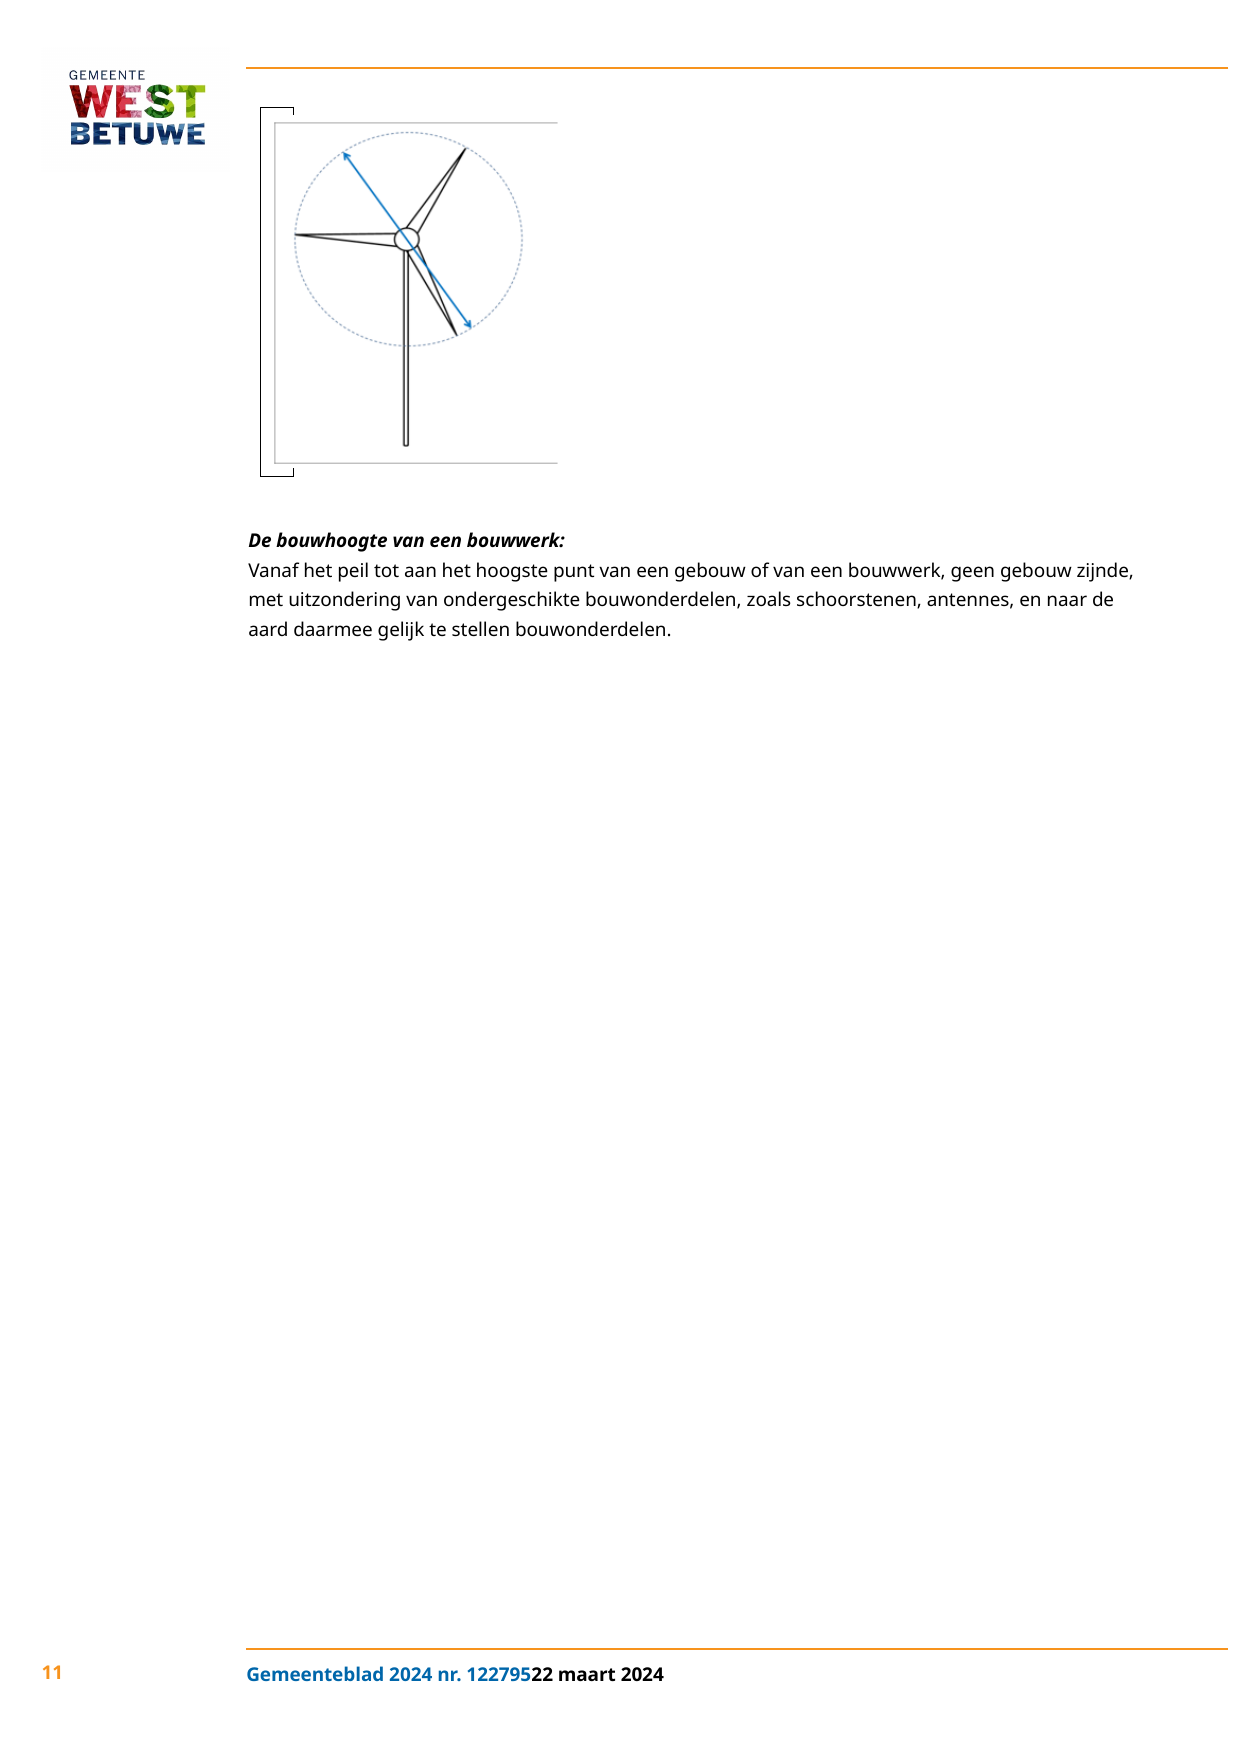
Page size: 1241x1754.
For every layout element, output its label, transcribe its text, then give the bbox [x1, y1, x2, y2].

picture [268, 115, 565, 468]
text Vanaf het peil tot aan het hoogste punt van een gebouw of van een bouwwerk, geen gebouw zijnde, met uitzondering van ondergeschikte bouwonderdelen, zoals schoorstenen, antennes, en naar de aard daarmee gelijk te stellen bouwonderdelen. [248, 557, 1152, 642]
picture [41, 47, 231, 172]
text De bouwhoogte van een bouwwerk: [248, 527, 1152, 553]
